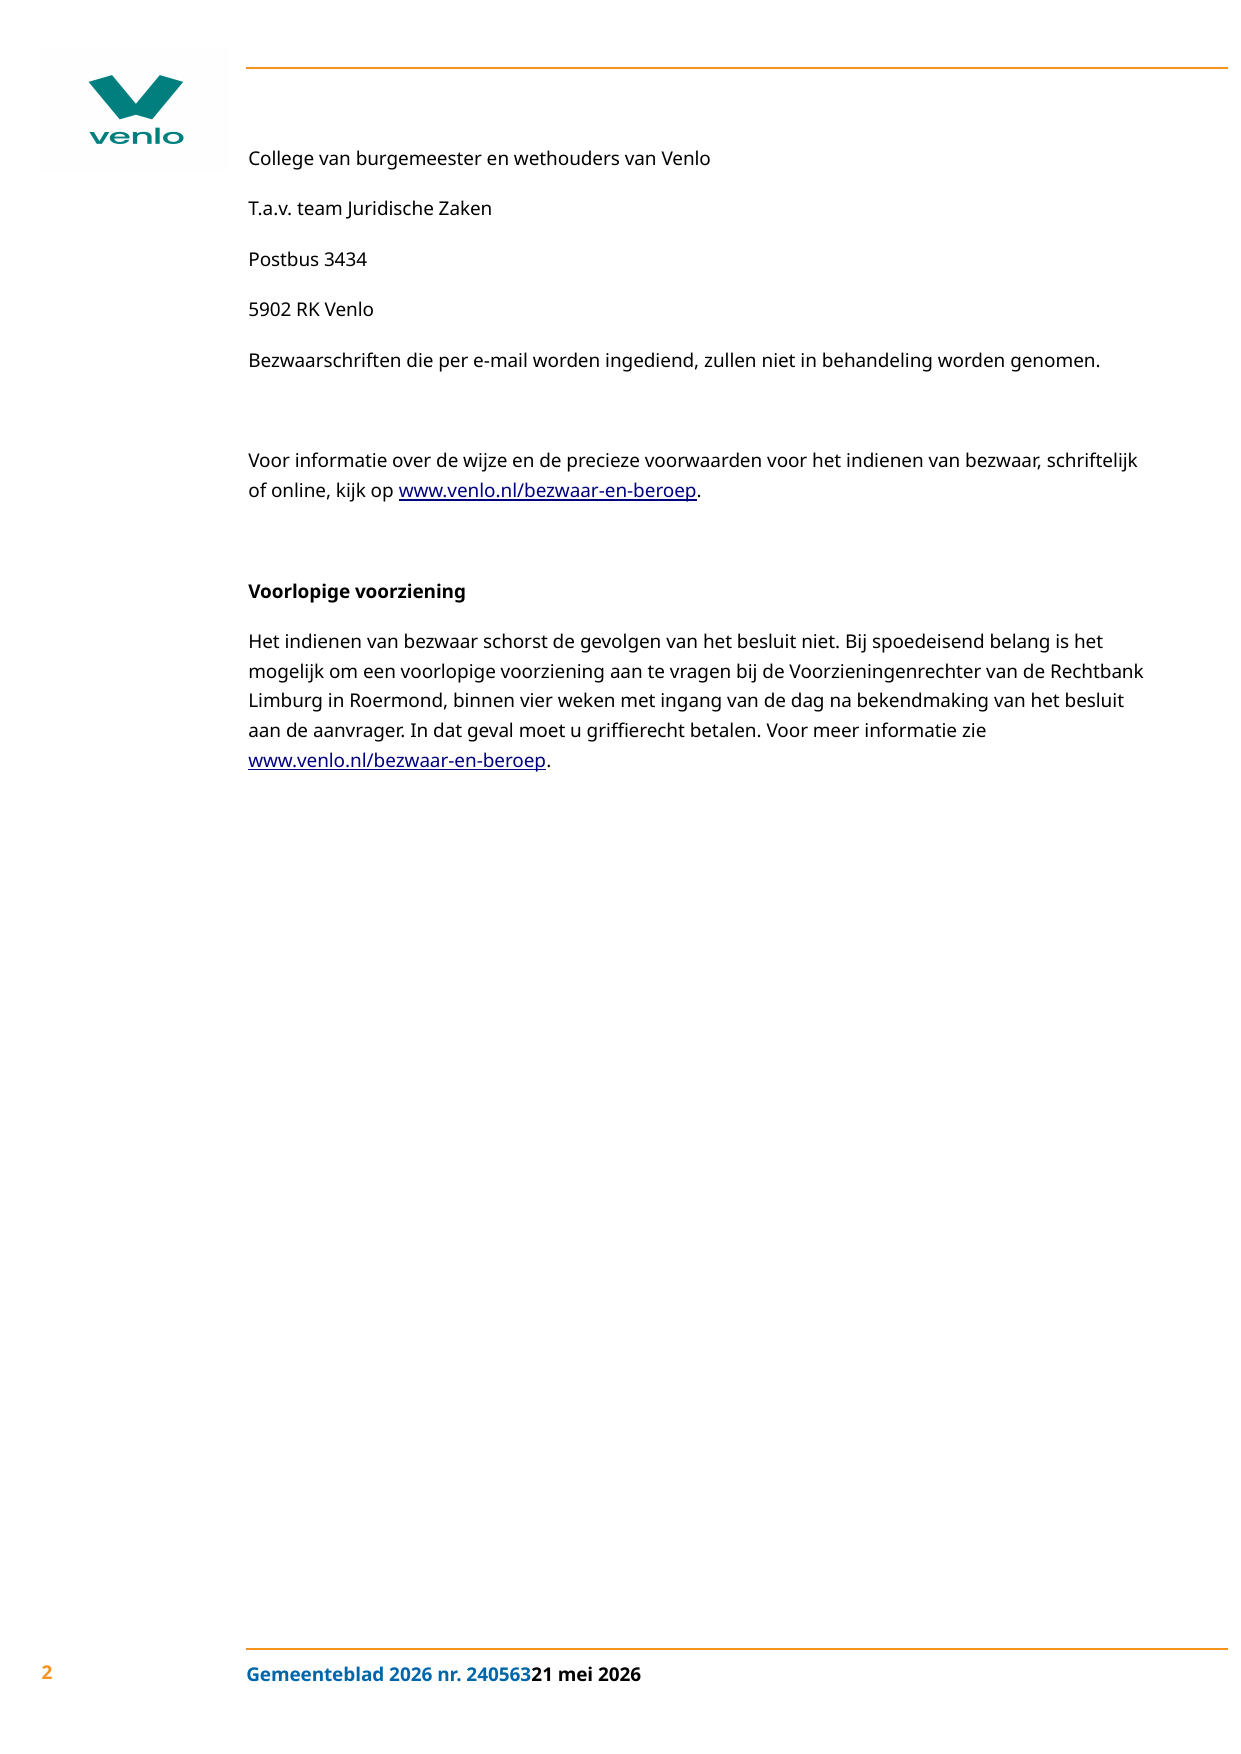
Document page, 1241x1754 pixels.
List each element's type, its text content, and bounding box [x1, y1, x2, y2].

text Bezwaarschriften die per e-mail worden ingediend, zullen niet in behandeling worden genomen. [248, 347, 1152, 373]
text Het indienen van bezwaar schorst de gevolgen van het besluit niet. Bij spoedeisend belang is het mogelijk om een voorlopige voorziening aan te vragen bij de Voorzieningenrechter van de Rechtbank Limburg in Roermond, binnen vier weken met ingang van de dag na bekendmaking van het besluit aan de aanvrager. In dat geval moet u griffierecht betalen. Voor meer informatie zie www.venlo.nl/bezwaar-en-beroep. [248, 628, 1152, 773]
text 5902 RK Venlo [248, 296, 1152, 322]
text College van burgemeester en wethouders van Venlo [248, 145, 1152, 171]
picture [41, 47, 231, 172]
text T.a.v. team Juridische Zaken [248, 196, 1152, 221]
text Voorlopige voorziening [248, 578, 1152, 604]
text Voor informatie over de wijze en de precieze voorwaarden voor het indienen van bezwaar, schriftelijk of online, kijk op www.venlo.nl/bezwaar-en-beroep. [248, 448, 1152, 503]
text Postbus 3434 [248, 246, 1152, 272]
